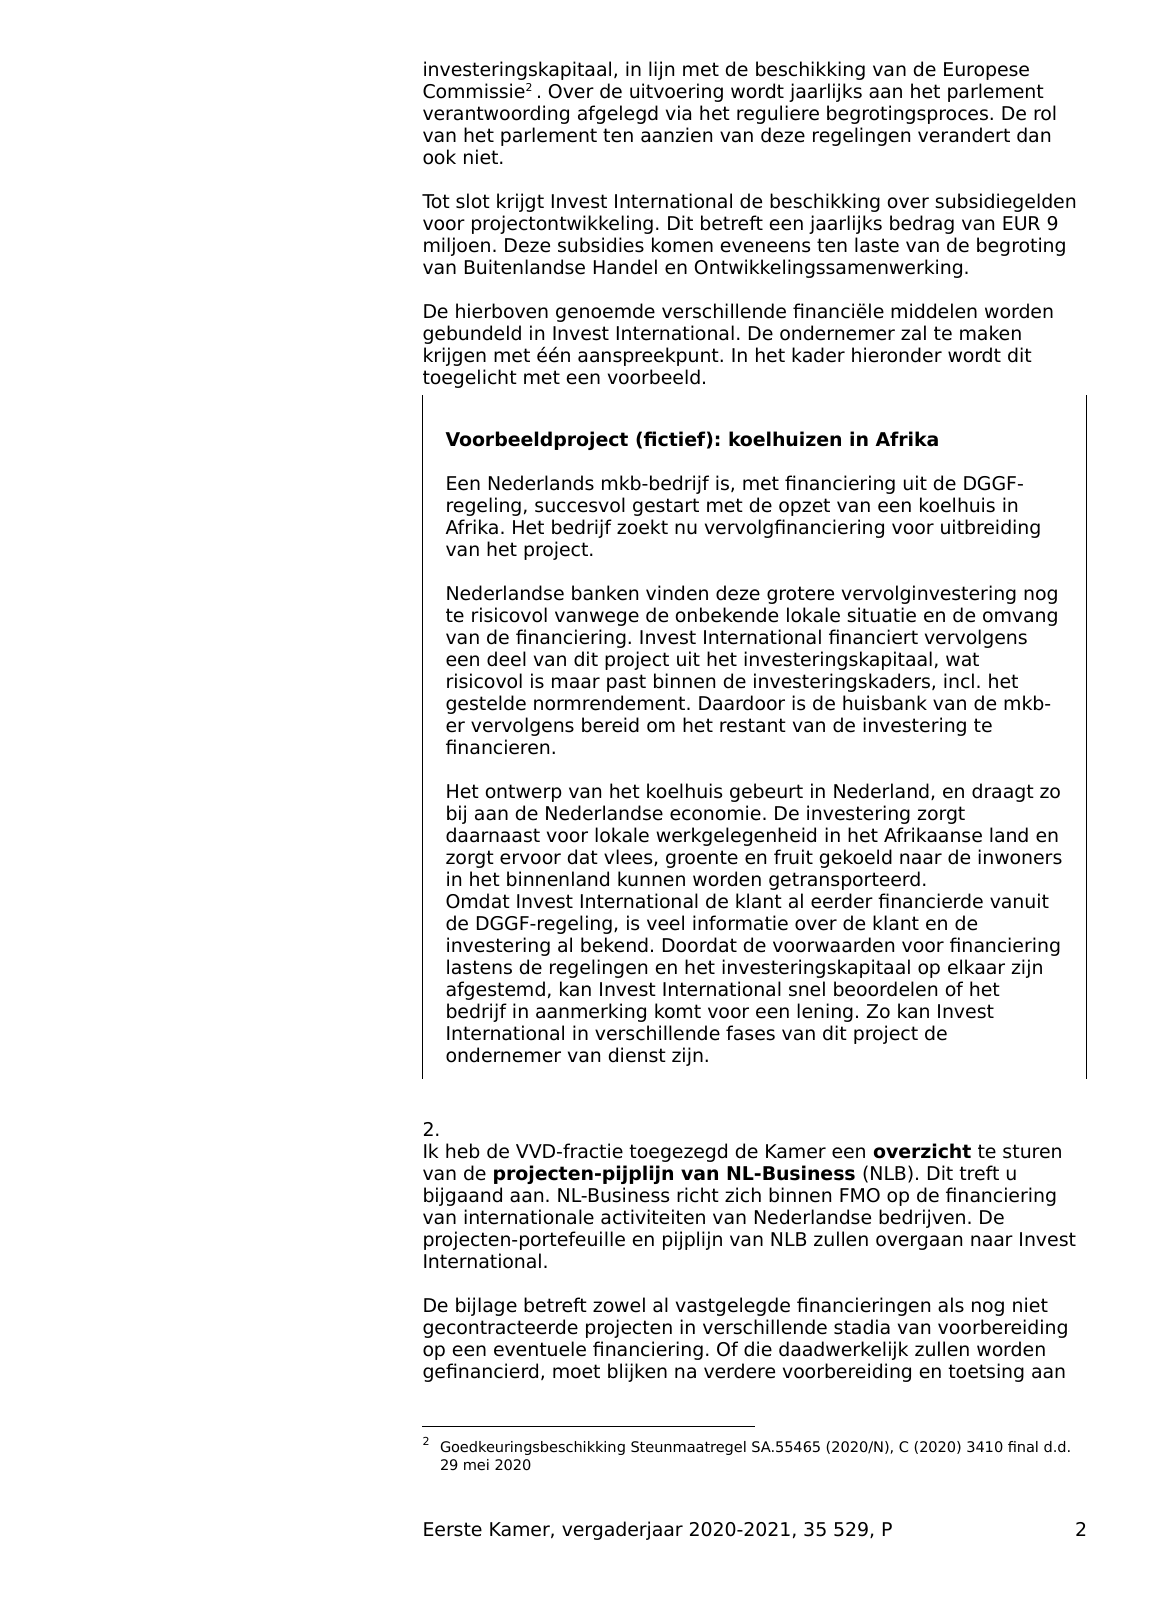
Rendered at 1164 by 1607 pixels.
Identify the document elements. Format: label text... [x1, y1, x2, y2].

subtitle 2. [422, 1119, 1087, 1141]
text Ik heb de VVD-fractie toegezegd de Kamer een overzicht te sturen van de projecten-pijplijn van NL-Business (NLB). Dit treft u bijgaand aan. NL-Business richt zich binnen FMO op de financiering van internationale activiteiten van Nederlandse bedrijven. De projecten-portefeuille en pijplijn van NLB zullen overgaan naar Invest International. [422, 1141, 1087, 1273]
text De hierboven genoemde verschillende financiële middelen worden gebundeld in Invest International. De ondernemer zal te maken krijgen met één aanspreekpunt. In het kader hieronder wordt dit toegelicht met een voorbeeld. [422, 301, 1087, 389]
table_header Voorbeeldproject (fictief): koelhuizen in Afrika Een Nederlands mkb-bedrijf is, met financiering uit de DGGF-regeling, succesvol gestart met de opzet van een koelhuis in Afrika. Het bedrijf zoekt nu vervolgfinanciering voor uitbreiding van het project. Nederlandse banken vinden deze grotere vervolginvestering nog te risicovol vanwege de onbekende lokale situatie en de omvang van de financiering. Invest International financiert vervolgens een deel van dit project uit het investeringskapitaal, wat risicovol is maar past binnen de investeringskaders, incl. het gestelde normrendement. Daardoor is de huisbank van de mkb-er vervolgens bereid om het restant van de investering te financieren. Het ontwerp van het koelhuis gebeurt in Nederland, en draagt zo bij aan de Nederlandse economie. De investering zorgt daarnaast voor lokale werkgelegenheid in het Afrikaanse land en zorgt ervoor dat vlees, groente en fruit gekoeld naar de inwoners in het binnenland kunnen worden getransporteerd. Omdat Invest International de klant al eerder financierde vanuit de DGGF-regeling, is veel informatie over de klant en de investering al bekend. Doordat de voorwaarden voor financiering lastens de regelingen en het investeringskapitaal op elkaar zijn afgestemd, kan Invest International snel beoordelen of het bedrijf in aanmerking komt voor een lening. Zo kan Invest International in verschillende fases van dit project de ondernemer van dienst zijn. [423, 395, 1086, 1079]
text investeringskapitaal, in lijn met de beschikking van de Europese Commissie. Over de uitvoering wordt jaarlijks aan het parlement verantwoording afgelegd via het reguliere begrotingsproces. De rol van het parlement ten aanzien van deze regelingen verandert dan ook niet. [422, 59, 1087, 169]
text De bijlage betreft zowel al vastgelegde financieringen als nog niet gecontracteerde projecten in verschillende stadia van voorbereiding op een eventuele financiering. Of die daadwerkelijk zullen worden gefinancierd, moet blijken na verdere voorbereiding en toetsing aan [422, 1295, 1087, 1383]
text Goedkeuringsbeschikking Steunmaatregel SA.55465 (2020/N), C (2020) 3410 final d.d. 29 mei 2020 [422, 1435, 1087, 1474]
text Tot slot krijgt Invest International de beschikking over subsidiegelden voor projectontwikkeling. Dit betreft een jaarlijks bedrag van EUR 9 miljoen. Deze subsidies komen eveneens ten laste van de begroting van Buitenlandse Handel en Ontwikkelingssamenwerking. [422, 191, 1087, 279]
